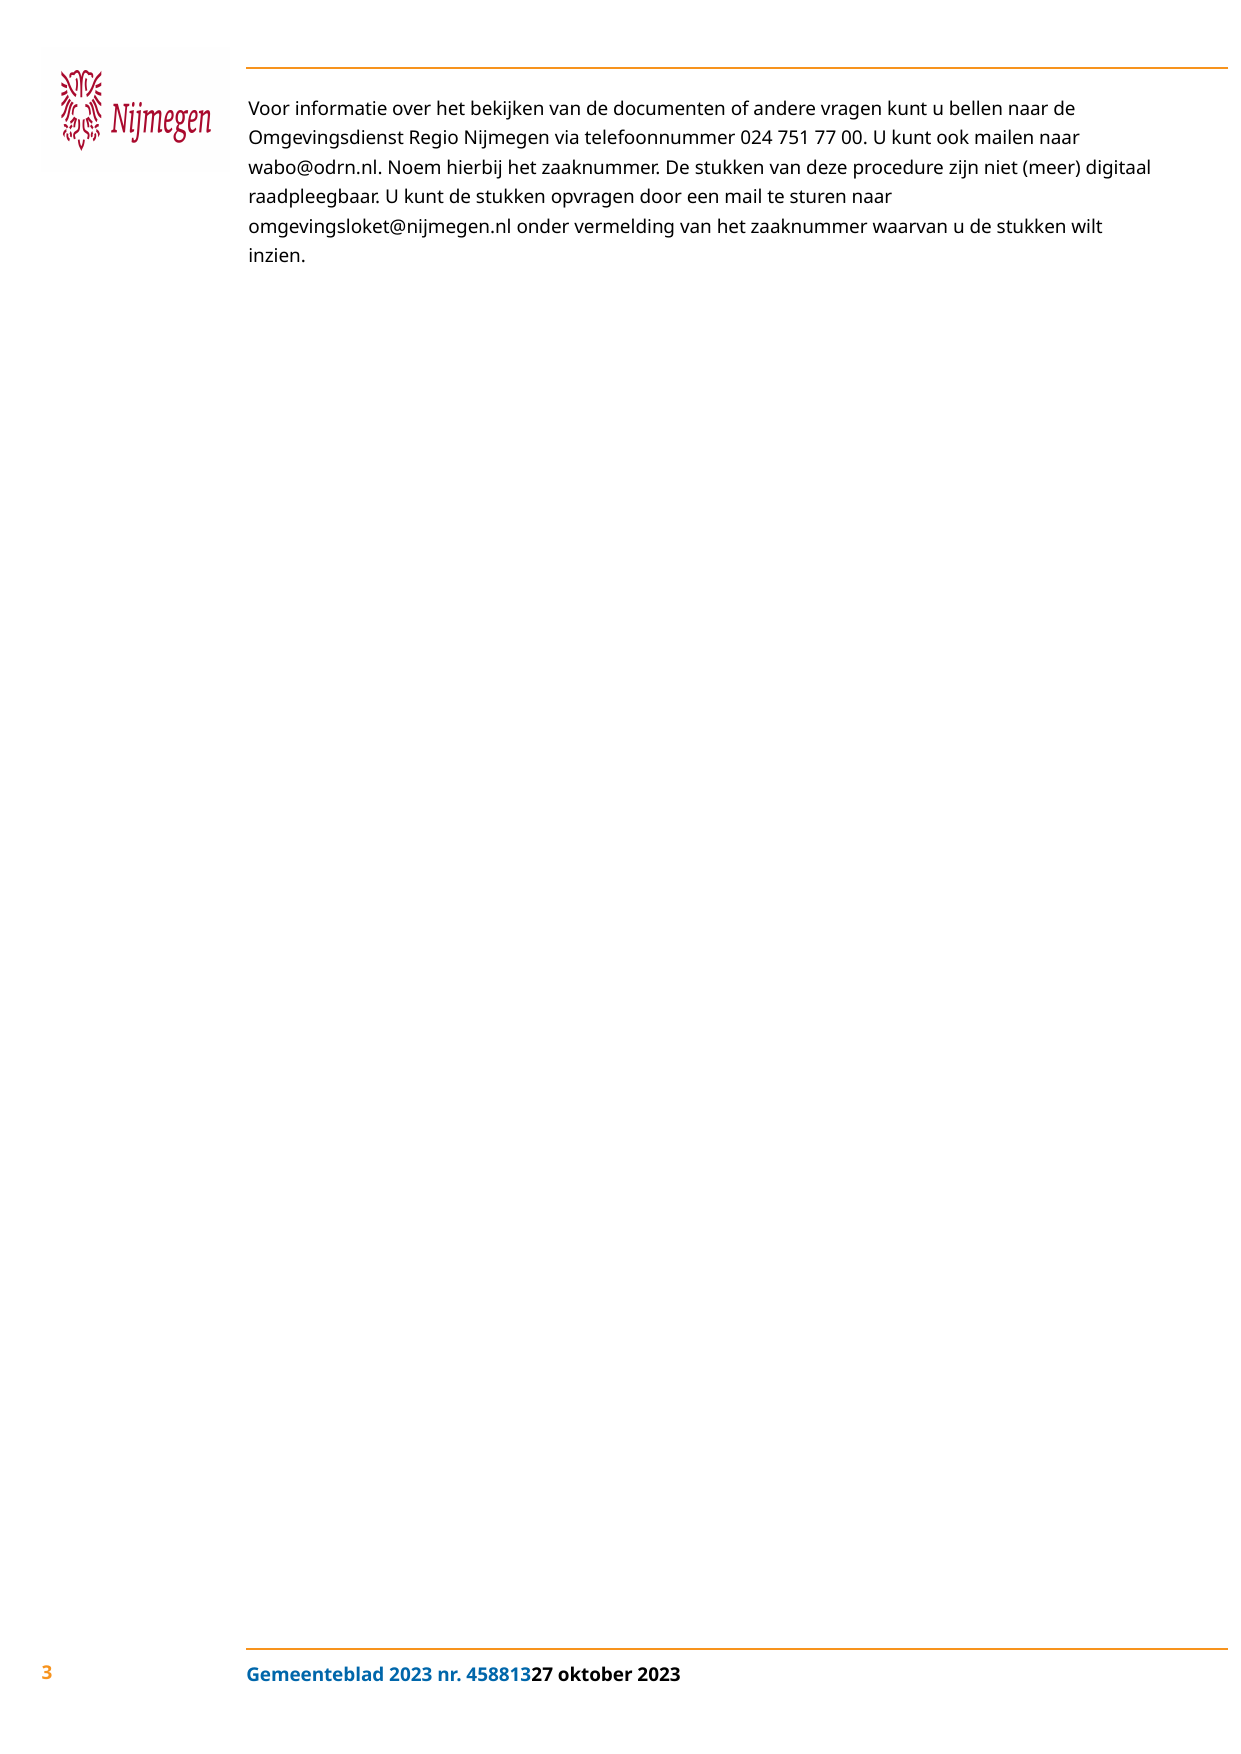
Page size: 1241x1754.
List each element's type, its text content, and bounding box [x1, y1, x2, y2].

picture [41, 47, 231, 172]
text Voor informatie over het bekijken van de documenten of andere vragen kunt u bellen naar de Omgevingsdienst Regio Nijmegen via telefoonnummer 024 751 77 00. U kunt ook mailen naar wabo@odrn.nl. Noem hierbij het zaaknummer. De stukken van deze procedure zijn niet (meer) digitaal raadpleegbaar. U kunt de stukken opvragen door een mail te sturen naar omgevingsloket@nijmegen.nl onder vermelding van het zaaknummer waarvan u de stukken wilt inzien. [248, 95, 1152, 268]
